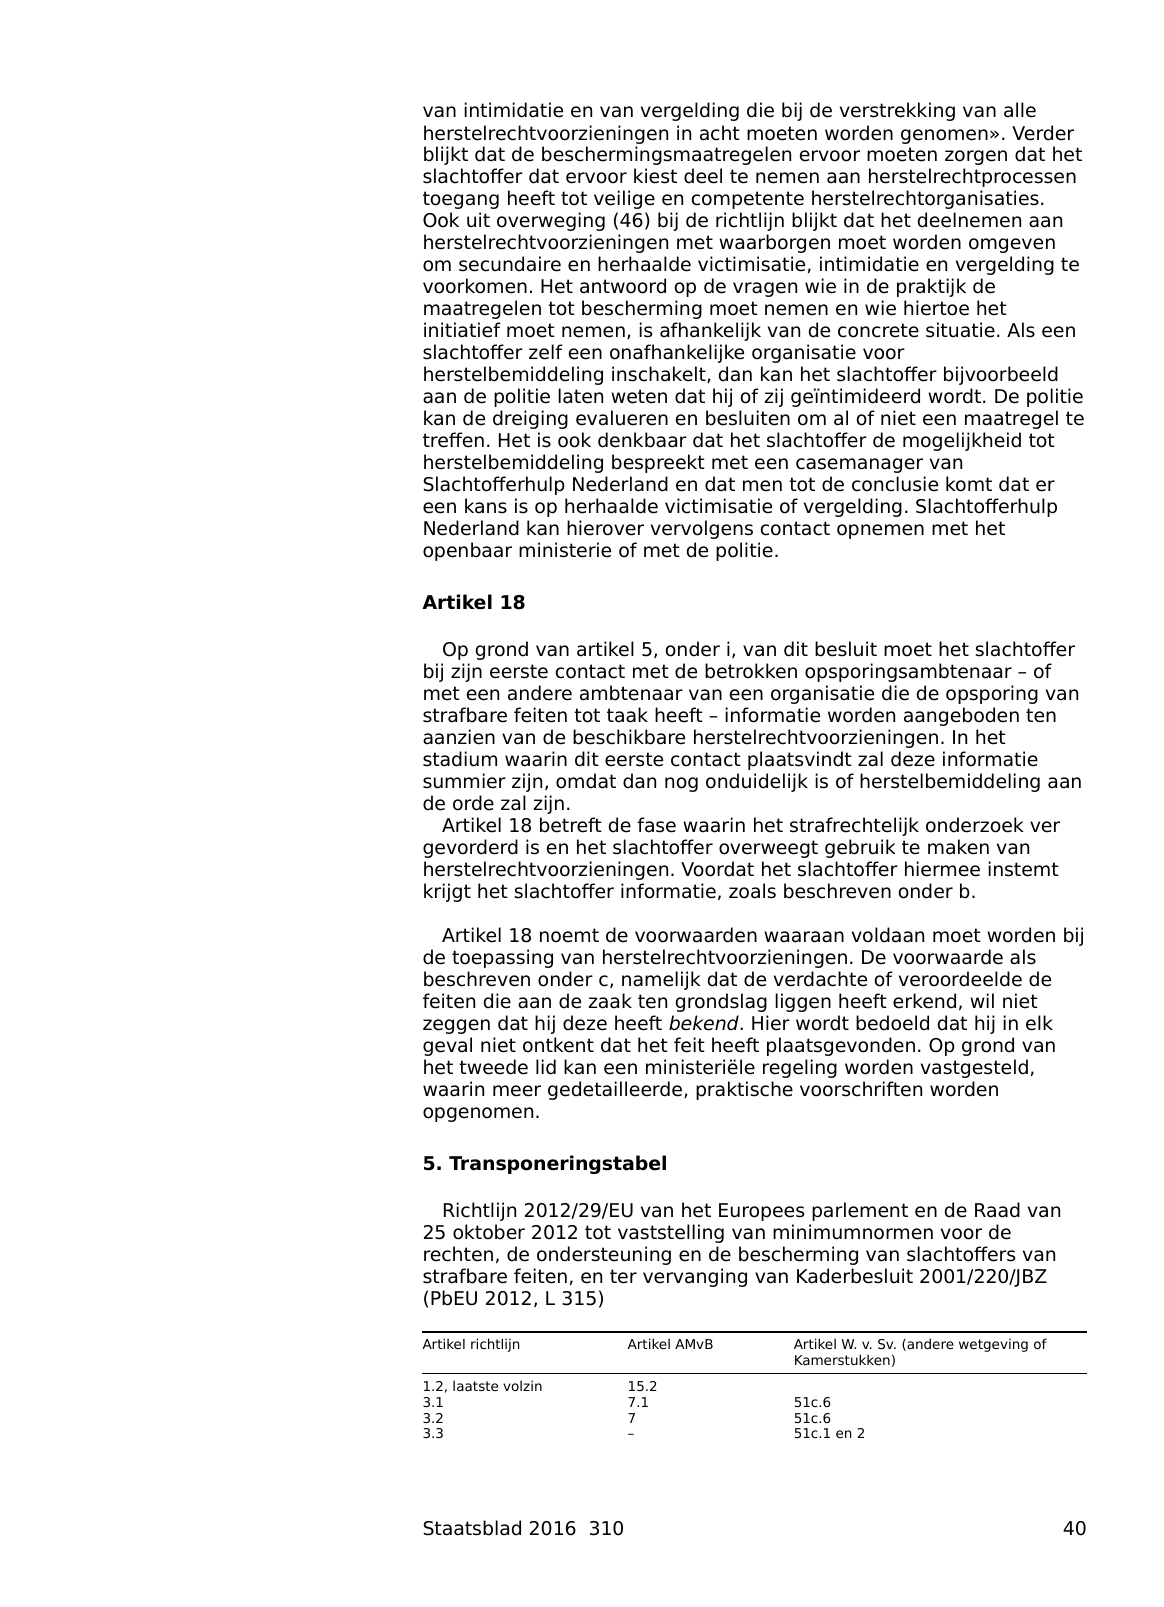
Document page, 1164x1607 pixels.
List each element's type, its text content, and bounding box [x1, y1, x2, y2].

table_header Artikel richtlijn [422, 1333, 622, 1373]
table_cell 3.2 [422, 1411, 622, 1426]
table_header Artikel AMvB [622, 1333, 788, 1373]
text Op grond van artikel 5, onder i, van dit besluit moet het slachtoffer bij zijn eerste contact met de betrokken opsporingsambtenaar – of met een andere ambtenaar van een organisatie die de opsporing van strafbare feiten tot taak heeft – informatie worden aangeboden ten aanzien van de beschikbare herstelrechtvoorzieningen. In het stadium waarin dit eerste contact plaatsvindt zal deze informatie summier zijn, omdat dan nog onduidelijk is of herstelbemiddeling aan de orde zal zijn. [422, 639, 1087, 815]
text Artikel 18 betreft de fase waarin het strafrechtelijk onderzoek ver gevorderd is en het slachtoffer overweegt gebruik te maken van herstelrechtvoorzieningen. Voordat het slachtoffer hiermee instemt krijgt het slachtoffer informatie, zoals beschreven onder b. [422, 815, 1087, 903]
table_header Artikel W. v. Sv. (andere wetgeving of Kamerstukken) [788, 1333, 1087, 1373]
table_cell 7.1 [622, 1395, 788, 1411]
text van intimidatie en van vergelding die bij de verstrekking van alle herstelrechtvoorzieningen in acht moeten worden genomen». Verder blijkt dat de beschermingsmaatregelen ervoor moeten zorgen dat het slachtoffer dat ervoor kiest deel te nemen aan herstelrechtprocessen toegang heeft tot veilige en competente herstelrechtorganisaties. Ook uit overweging (46) bij de richtlijn blijkt dat het deelnemen aan herstelrechtvoorzieningen met waarborgen moet worden omgeven om secundaire en herhaalde victimisatie, intimidatie en vergelding te voorkomen. Het antwoord op de vragen wie in de praktijk de maatregelen tot bescherming moet nemen en wie hiertoe het initiatief moet nemen, is afhankelijk van de concrete situatie. Als een slachtoffer zelf een onafhankelijke organisatie voor herstelbemiddeling inschakelt, dan kan het slachtoffer bijvoorbeeld aan de politie laten weten dat hij of zij geïntimideerd wordt. De politie kan de dreiging evalueren en besluiten om al of niet een maatregel te treffen. Het is ook denkbaar dat het slachtoffer de mogelijkheid tot herstelbemiddeling bespreekt met een casemanager van Slachtofferhulp Nederland en dat men tot de conclusie komt dat er een kans is op herhaalde victimisatie of vergelding. Slachtofferhulp Nederland kan hierover vervolgens contact opnemen met het openbaar ministerie of met de politie. [422, 100, 1087, 562]
table_cell 51c.1 en 2 [788, 1426, 1087, 1442]
table_cell [422, 1442, 622, 1458]
text Richtlijn 2012/29/EU van het Europees parlement en de Raad van 25 oktober 2012 tot vaststelling van minimumnormen voor de rechten, de ondersteuning en de bescherming van slachtoffers van strafbare feiten, en ter vervanging van Kaderbesluit 2001/220/JBZ (PbEU 2012, L 315) [422, 1200, 1087, 1309]
table_cell 7 [622, 1411, 788, 1426]
table_cell 51c.6 [788, 1395, 1087, 1411]
table_cell 15.2 [622, 1374, 788, 1395]
table_cell [788, 1442, 1087, 1458]
table_cell 3.3 [422, 1426, 622, 1442]
table_cell [622, 1442, 788, 1458]
table_cell 51c.6 [788, 1411, 1087, 1426]
table_cell – [622, 1426, 788, 1442]
text Artikel 18 noemt de voorwaarden waaraan voldaan moet worden bij de toepassing van herstelrechtvoorzieningen. De voorwaarde als beschreven onder c, namelijk dat de verdachte of veroordeelde de feiten die aan de zaak ten grondslag liggen heeft erkend, wil niet zeggen dat hij deze heeft bekend. Hier wordt bedoeld dat hij in elk geval niet ontkent dat het feit heeft plaatsgevonden. Op grond van het tweede lid kan een ministeriële regeling worden vastgesteld, waarin meer gedetailleerde, praktische voorschriften worden opgenomen. [422, 925, 1087, 1123]
table_cell 1.2, laatste volzin [422, 1374, 622, 1395]
table_cell [788, 1374, 1087, 1395]
subtitle 5. Transponeringstabel [422, 1153, 1087, 1175]
subtitle Artikel 18 [422, 592, 1087, 614]
table_cell 3.1 [422, 1395, 622, 1411]
